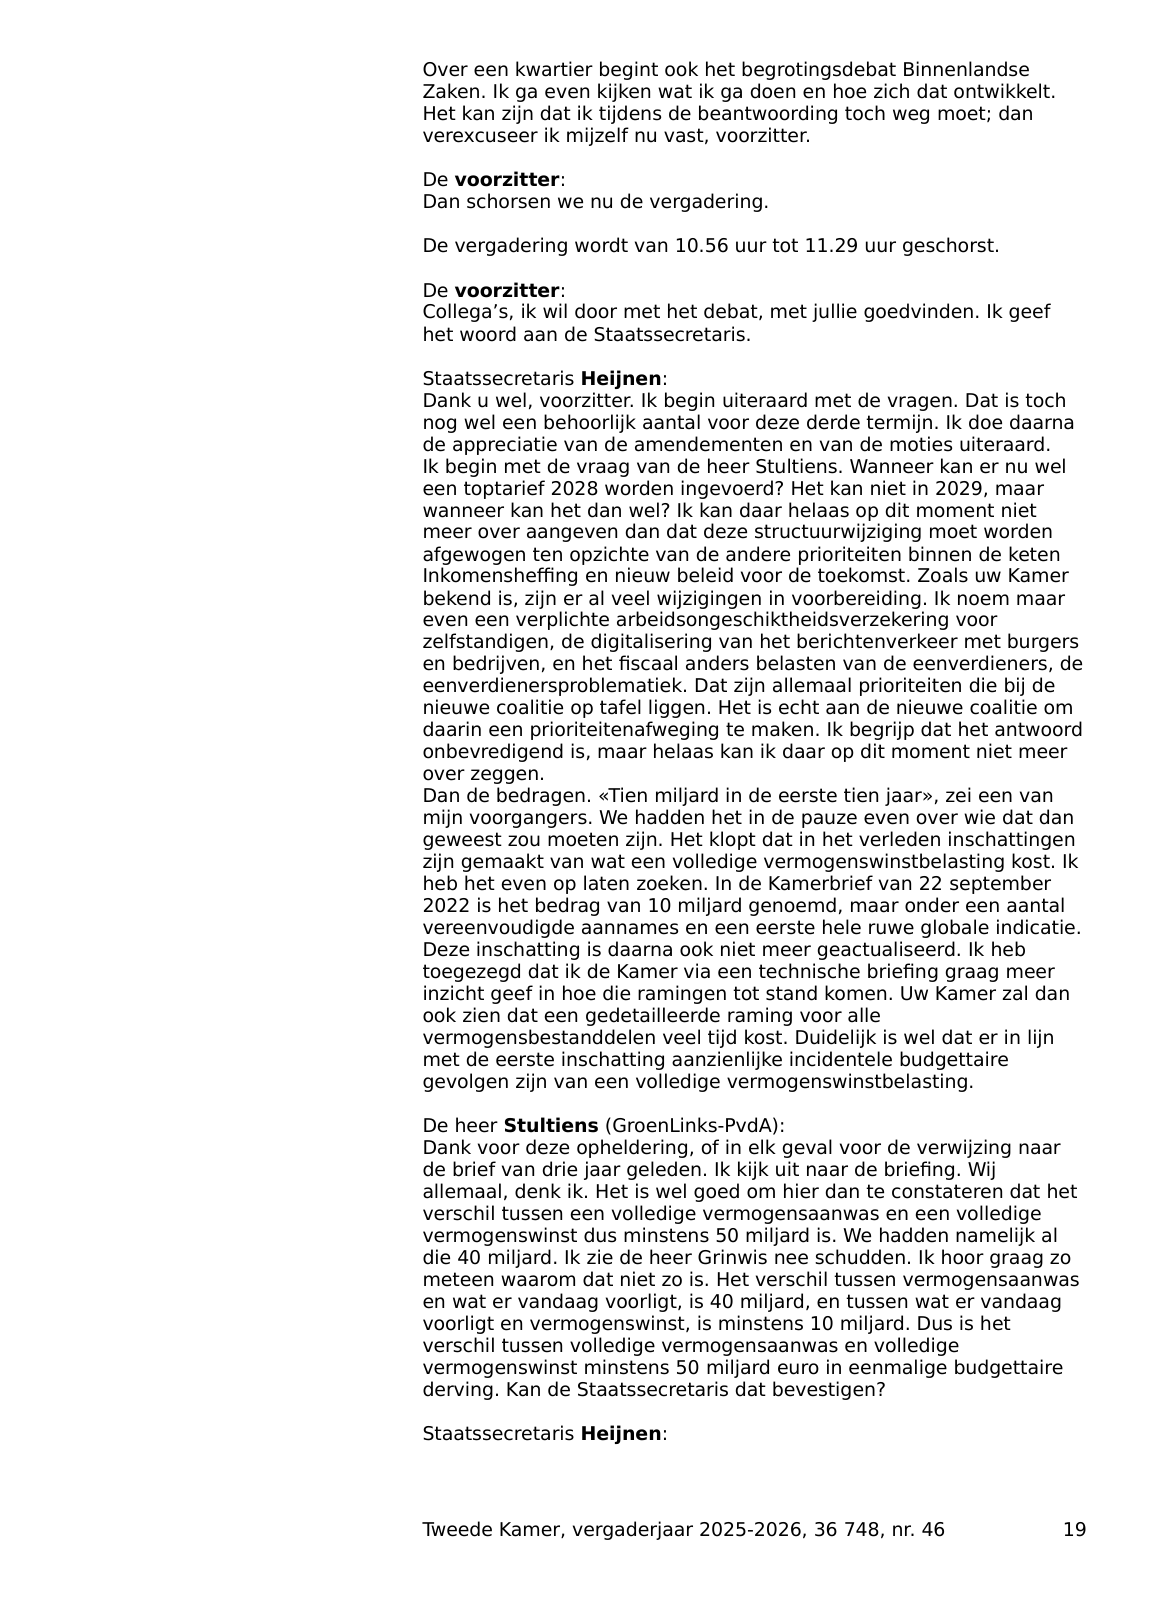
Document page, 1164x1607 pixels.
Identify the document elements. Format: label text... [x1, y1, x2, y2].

text Over een kwartier begint ook het begrotingsdebat Binnenlandse Zaken. Ik ga even kijken wat ik ga doen en hoe zich dat ontwikkelt. Het kan zijn dat ik tijdens de beantwoording toch weg moet; dan verexcuseer ik mijzelf nu vast, voorzitter. [422, 59, 1087, 147]
text De vergadering wordt van 10.56 uur tot 11.29 uur geschorst. [422, 235, 1087, 257]
text De heer Stultiens (GroenLinks-PvdA): [422, 1115, 1087, 1137]
text De voorzitter: [422, 279, 1087, 301]
text Dan de bedragen. «Tien miljard in de eerste tien jaar», zei een van mijn voorgangers. We hadden het in de pauze even over wie dat dan geweest zou moeten zijn. Het klopt dat in het verleden inschattingen zijn gemaakt van wat een volledige vermogenswinstbelasting kost. Ik heb het even op laten zoeken. In de Kamerbrief van 22 september 2022 is het bedrag van 10 miljard genoemd, maar onder een aantal vereenvoudigde aannames en een eerste hele ruwe globale indicatie. Deze inschatting is daarna ook niet meer geactualiseerd. Ik heb toegezegd dat ik de Kamer via een technische briefing graag meer inzicht geef in hoe die ramingen tot stand komen. Uw Kamer zal dan ook zien dat een gedetailleerde raming voor alle vermogensbestanddelen veel tijd kost. Duidelijk is wel dat er in lijn met de eerste inschatting aanzienlijke incidentele budgettaire gevolgen zijn van een volledige vermogenswinstbelasting. [422, 785, 1087, 1093]
text Dank u wel, voorzitter. Ik begin uiteraard met de vragen. Dat is toch nog wel een behoorlijk aantal voor deze derde termijn. Ik doe daarna de appreciatie van de amendementen en van de moties uiteraard. [422, 389, 1087, 456]
text Dan schorsen we nu de vergadering. [422, 191, 1087, 213]
text De voorzitter: [422, 169, 1087, 191]
text Dank voor deze opheldering, of in elk geval voor de verwijzing naar de brief van drie jaar geleden. Ik kijk uit naar de briefing. Wij allemaal, denk ik. Het is wel goed om hier dan te constateren dat het verschil tussen een volledige vermogensaanwas en een volledige vermogenswinst dus minstens 50 miljard is. We hadden namelijk al die 40 miljard. Ik zie de heer Grinwis nee schudden. Ik hoor graag zo meteen waarom dat niet zo is. Het verschil tussen vermogensaanwas en wat er vandaag voorligt, is 40 miljard, en tussen wat er vandaag voorligt en vermogenswinst, is minstens 10 miljard. Dus is het verschil tussen volledige vermogensaanwas en volledige vermogenswinst minstens 50 miljard euro in eenmalige budgettaire derving. Kan de Staatssecretaris dat bevestigen? [422, 1137, 1087, 1401]
text Ik begin met de vraag van de heer Stultiens. Wanneer kan er nu wel een toptarief 2028 worden ingevoerd? Het kan niet in 2029, maar wanneer kan het dan wel? Ik kan daar helaas op dit moment niet meer over aangeven dan dat deze structuurwijziging moet worden afgewogen ten opzichte van de andere prioriteiten binnen de keten Inkomensheffing en nieuw beleid voor de toekomst. Zoals uw Kamer bekend is, zijn er al veel wijzigingen in voorbereiding. Ik noem maar even een verplichte arbeidsongeschiktheidsverzekering voor zelfstandigen, de digitalisering van het berichtenverkeer met burgers en bedrijven, en het fiscaal anders belasten van de eenverdieners, de eenverdienersproblematiek. Dat zijn allemaal prioriteiten die bij de nieuwe coalitie op tafel liggen. Het is echt aan de nieuwe coalitie om daarin een prioriteitenafweging te maken. Ik begrijp dat het antwoord onbevredigend is, maar helaas kan ik daar op dit moment niet meer over zeggen. [422, 456, 1087, 785]
text Collega’s, ik wil door met het debat, met jullie goedvinden. Ik geef het woord aan de Staatssecretaris. [422, 301, 1087, 345]
text Staatssecretaris Heijnen: [422, 368, 1087, 389]
text Staatssecretaris Heijnen: [422, 1423, 1087, 1445]
